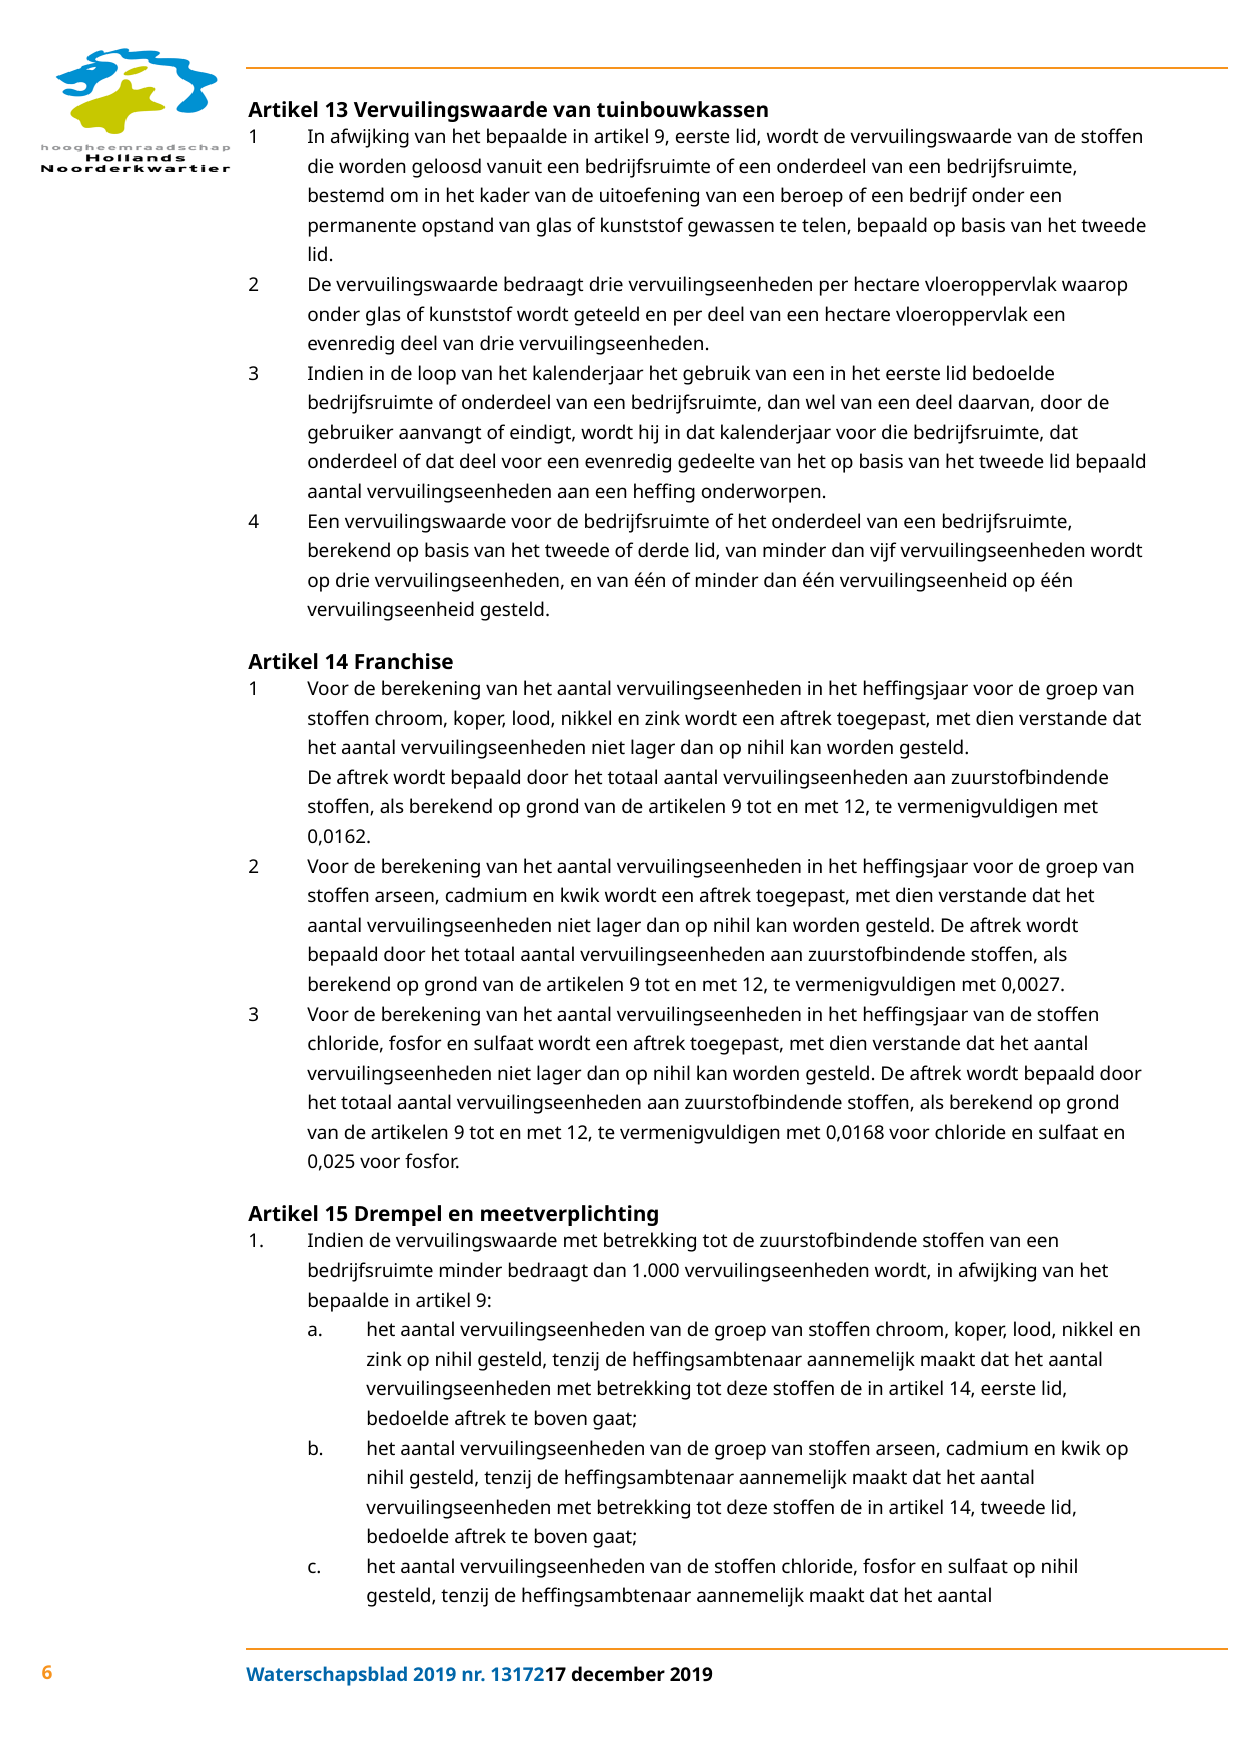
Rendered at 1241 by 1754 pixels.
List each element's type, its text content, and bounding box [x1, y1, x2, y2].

list Indien de vervuilingswaarde met betrekking tot de zuurstofbindende stoffen van een bedrijfsruimte minder bedraagt dan 1.000 vervuilingseenheden wordt, in afwijking van het bepaalde in artikel 9: [248, 1228, 1152, 1312]
list Indien in de loop van het kalenderjaar het gebruik van een in het eerste lid bedoelde bedrijfsruimte of onderdeel van een bedrijfsruimte, dan wel van een deel daarvan, door de gebruiker aanvangt of eindigt, wordt hij in dat kalenderjaar voor die bedrijfsruimte, dat onderdeel of dat deel voor een evenredig gedeelte van het op basis van het tweede lid bepaald aantal vervuilingseenheden aan een heffing onderworpen. [248, 360, 1152, 504]
list Voor de berekening van het aantal vervuilingseenheden in het heffingsjaar voor de groep van stoffen chroom, koper, lood, nikkel en zink wordt een aftrek toegepast, met dien verstande dat het aantal vervuilingseenheden niet lager dan op nihil kan worden gesteld. [248, 675, 1152, 760]
list het aantal vervuilingseenheden van de stoffen chloride, fosfor en sulfaat op nihil gesteld, tenzij de heffingsambtenaar aannemelijk maakt dat het aantal [307, 1553, 1152, 1608]
list het aantal vervuilingseenheden van de groep van stoffen chroom, koper, lood, nikkel en zink op nihil gesteld, tenzij de heffingsambtenaar aannemelijk maakt dat het aantal vervuilingseenheden met betrekking tot deze stoffen de in artikel 14, eerste lid, bedoelde aftrek te boven gaat; [307, 1316, 1152, 1431]
picture [41, 47, 231, 172]
text Artikel 13 Vervuilingswaarde van tuinbouwkassen [248, 95, 1152, 123]
list het aantal vervuilingseenheden van de groep van stoffen arseen, cadmium en kwik op nihil gesteld, tenzij de heffingsambtenaar aannemelijk maakt dat het aantal vervuilingseenheden met betrekking tot deze stoffen de in artikel 14, tweede lid, bedoelde aftrek te boven gaat; [307, 1435, 1152, 1549]
text Artikel 15 Drempel en meetverplichting [248, 1199, 1152, 1228]
list In afwijking van het bepaalde in artikel 9, eerste lid, wordt de vervuilingswaarde van de stoffen die worden geloosd vanuit een bedrijfsruimte of een onderdeel van een bedrijfsruimte, bestemd om in het kader van de uitoefening van een beroep of een bedrijf onder een permanente opstand van glas of kunststof gewassen te telen, bepaald op basis van het tweede lid. [248, 123, 1152, 267]
list Voor de berekening van het aantal vervuilingseenheden in het heffingsjaar voor de groep van stoffen arseen, cadmium en kwik wordt een aftrek toegepast, met dien verstande dat het aantal vervuilingseenheden niet lager dan op nihil kan worden gesteld. De aftrek wordt bepaald door het totaal aantal vervuilingseenheden aan zuurstofbindende stoffen, als berekend op grond van de artikelen 9 tot en met 12, te vermenigvuldigen met 0,0027. [248, 853, 1152, 997]
list Voor de berekening van het aantal vervuilingseenheden in het heffingsjaar van de stoffen chloride, fosfor en sulfaat wordt een aftrek toegepast, met dien verstande dat het aantal vervuilingseenheden niet lager dan op nihil kan worden gesteld. De aftrek wordt bepaald door het totaal aantal vervuilingseenheden aan zuurstofbindende stoffen, als berekend op grond van de artikelen 9 tot en met 12, te vermenigvuldigen met 0,0168 voor chloride en sulfaat en 0,025 voor fosfor. [248, 1001, 1152, 1174]
text Artikel 14 Franchise [248, 647, 1152, 675]
list Een vervuilingswaarde voor de bedrijfsruimte of het onderdeel van een bedrijfsruimte, berekend op basis van het tweede of derde lid, van minder dan vijf vervuilingseenheden wordt op drie vervuilingseenheden, en van één of minder dan één vervuilingseenheid op één vervuilingseenheid gesteld. [248, 508, 1152, 622]
list De aftrek wordt bepaald door het totaal aantal vervuilingseenheden aan zuurstofbindende stoffen, als berekend op grond van de artikelen 9 tot en met 12, te vermenigvuldigen met 0,0162. [248, 764, 1152, 849]
list De vervuilingswaarde bedraagt drie vervuilingseenheden per hectare vloeroppervlak waarop onder glas of kunststof wordt geteeld en per deel van een hectare vloeroppervlak een evenredig deel van drie vervuilingseenheden. [248, 271, 1152, 356]
